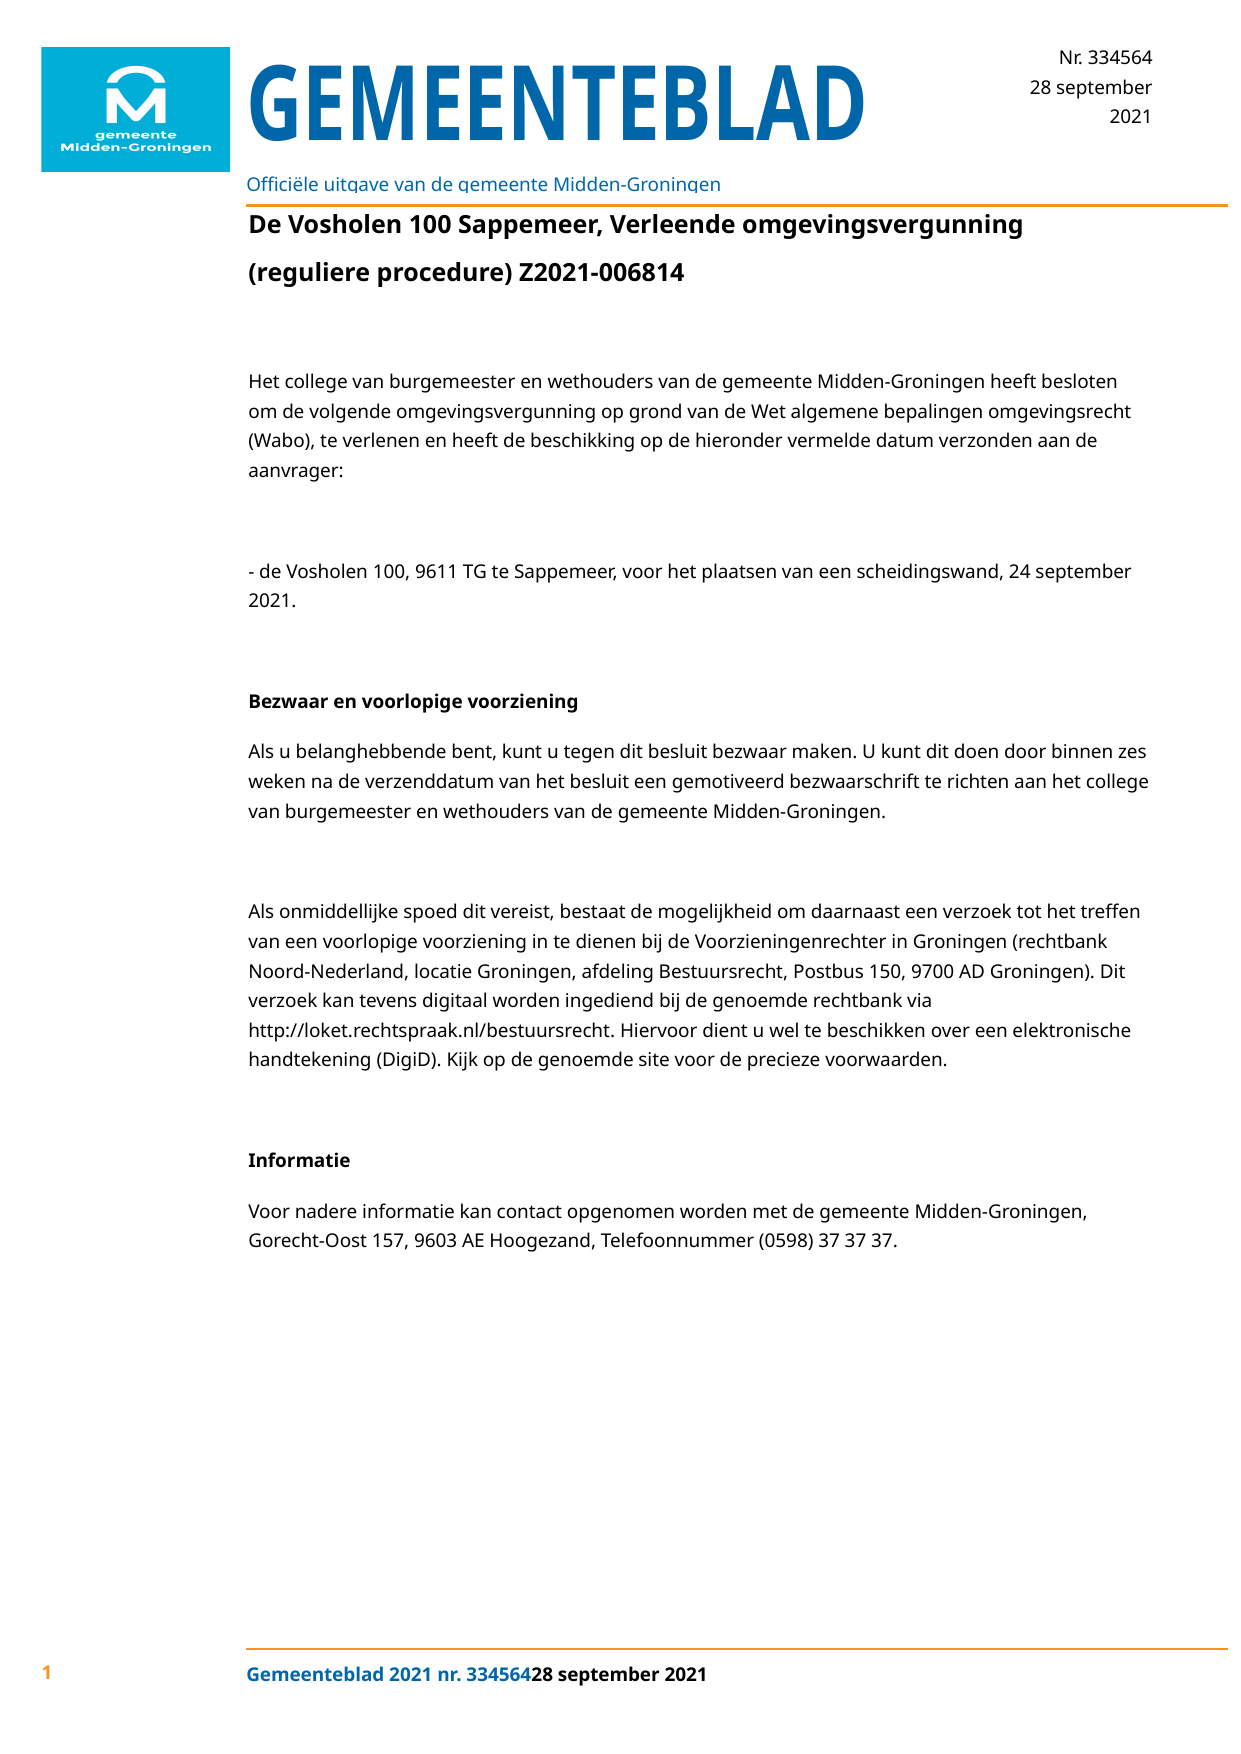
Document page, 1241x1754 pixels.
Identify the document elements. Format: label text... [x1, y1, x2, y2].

text Voor nadere informatie kan contact opgenomen worden met de gemeente Midden-Groningen, Gorecht-Oost 157, 9603 AE Hoogezand, Telefoonnummer (0598) 37 37 37. [248, 1198, 1152, 1253]
text De Vosholen 100 Sappemeer, Verleende omgevingsvergunning (reguliere procedure) Z2021-006814 [248, 207, 1152, 288]
text Informatie [248, 1147, 1152, 1173]
text - de Vosholen 100, 9611 TG te Sappemeer, voor het plaatsen van een scheidingswand, 24 september 2021. [248, 558, 1152, 613]
text Bezwaar en voorlopige voorziening [248, 688, 1152, 714]
picture [108, 66, 164, 82]
text Als onmiddellijke spoed dit vereist, bestaat de mogelijkheid om daarnaast een verzoek tot het treffen van een voorlopige voorziening in te dienen bij de Voorzieningenrechter in Groningen (rechtbank Noord-Nederland, locatie Groningen, afdeling Bestuursrecht, Postbus 150, 9700 AD Groningen). Dit verzoek kan tevens digitaal worden ingediend bij de genoemde rechtbank via http://loket.rechtspraak.nl/bestuursrecht. Hiervoor dient u wel te beschikken over een elektronische handtekening (DigiD). Kijk op de genoemde site voor de precieze voorwaarden. [248, 899, 1152, 1072]
text Als u belanghebbende bent, kunt u tegen dit besluit bezwaar maken. U kunt dit doen door binnen zes weken na de verzenddatum van het besluit een gemotiveerd bezwaarschrift te richten aan het college van burgemeester en wethouders van de gemeente Midden-Groningen. [248, 739, 1152, 824]
picture [184, 146, 190, 153]
picture [107, 89, 165, 122]
text Het college van burgemeester en wethouders van de gemeente Midden-Groningen heeft besloten om de volgende omgevingsvergunning op grond van de Wet algemene bepalingen omgevingsrecht (Wabo), te verlenen en heeft de beschikking op de hieronder vermelde datum verzonden aan de aanvrager: [248, 368, 1152, 483]
